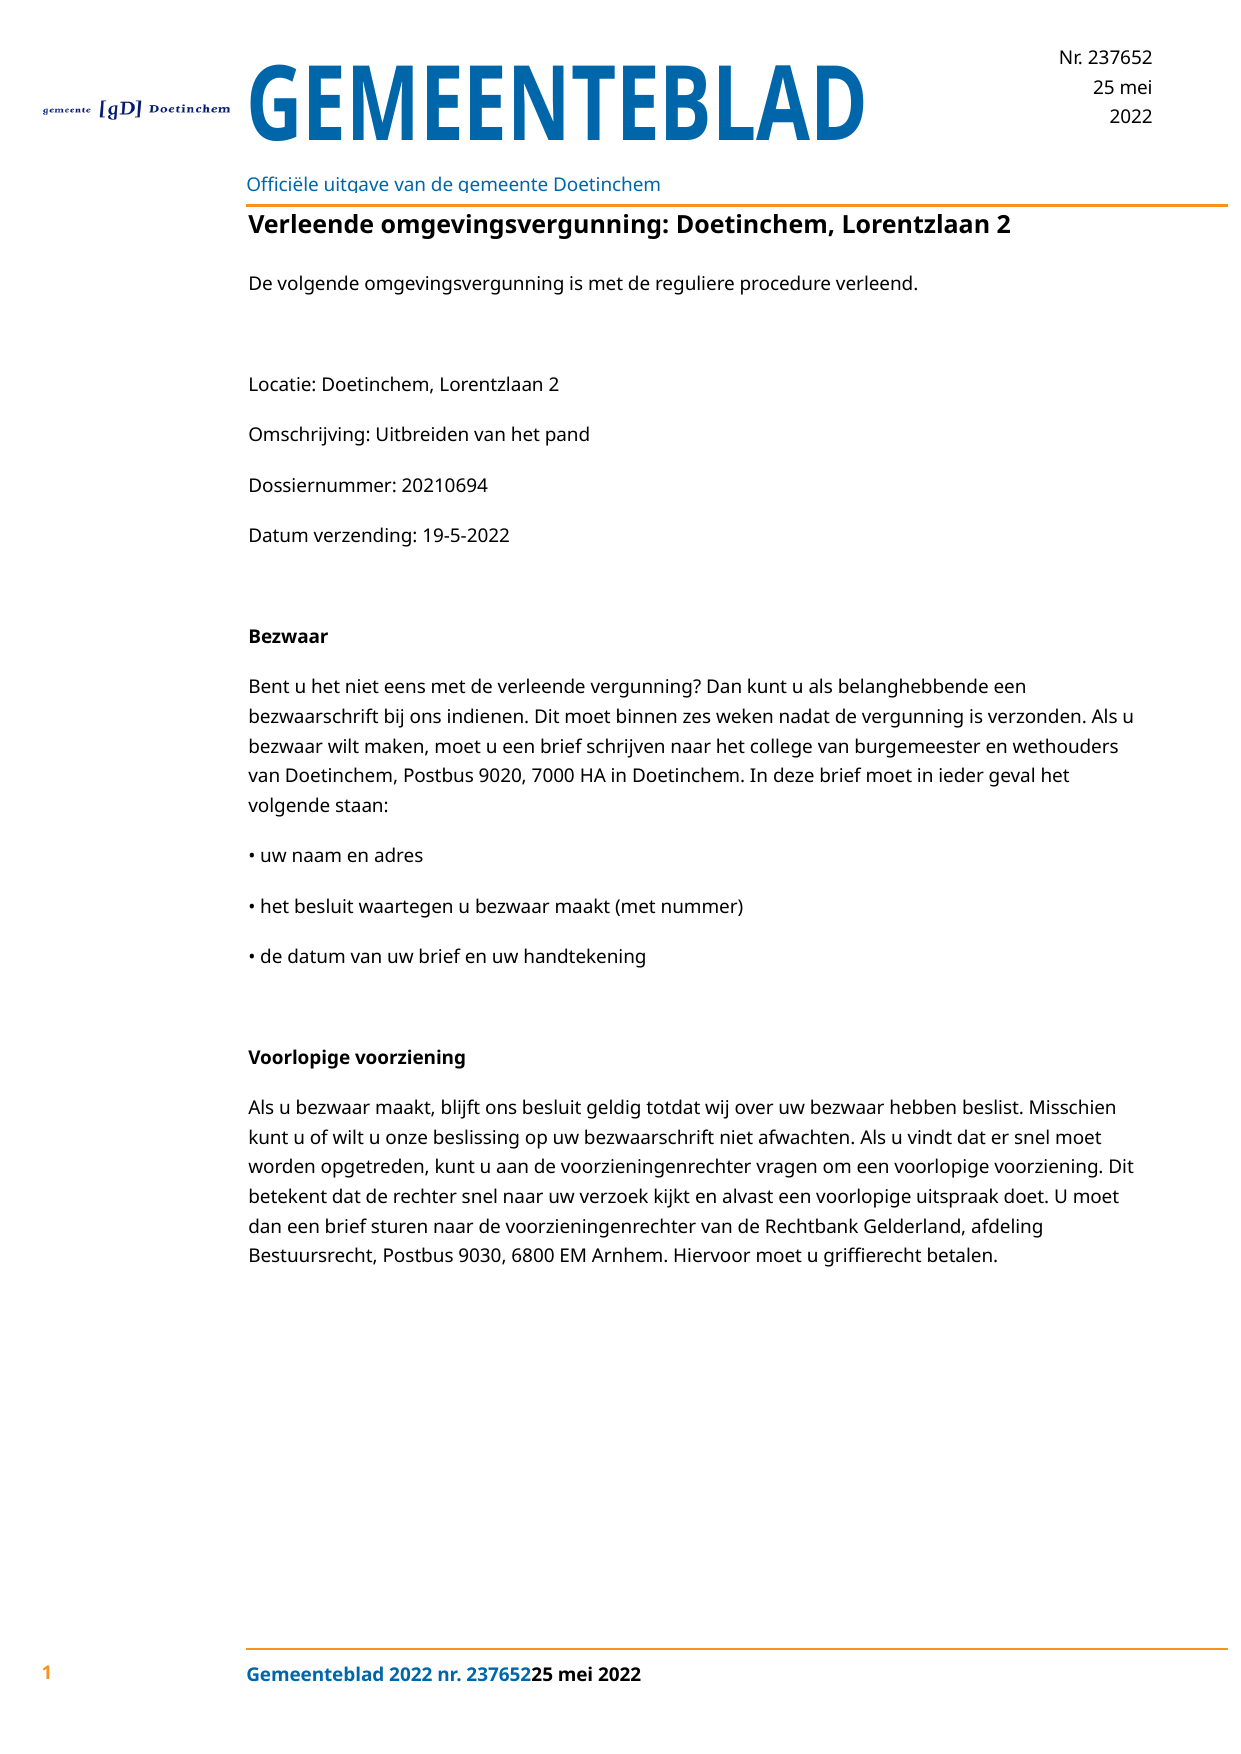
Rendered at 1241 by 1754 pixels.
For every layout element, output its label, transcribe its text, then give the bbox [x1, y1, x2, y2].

text Locatie: Doetinchem, Lorentzlaan 2 [248, 371, 1152, 397]
text • uw naam en adres [248, 842, 1152, 868]
text Dossiernummer: 20210694 [248, 472, 1152, 498]
text Bezwaar [248, 623, 1152, 649]
text Verleende omgevingsvergunning: Doetinchem, Lorentzlaan 2 [248, 207, 1152, 241]
text Omschrijving: Uitbreiden van het pand [248, 422, 1152, 447]
text Bent u het niet eens met de verleende vergunning? Dan kunt u als belanghebbende een bezwaarschrift bij ons indienen. Dit moet binnen zes weken nadat de vergunning is verzonden. Als u bezwaar wilt maken, moet u een brief schrijven naar het college van burgemeester en wethouders van Doetinchem, Postbus 9020, 7000 HA in Doetinchem. In deze brief moet in ieder geval het volgende staan: [248, 674, 1152, 818]
text • het besluit waartegen u bezwaar maakt (met nummer) [248, 893, 1152, 918]
text Datum verzending: 19-5-2022 [248, 522, 1152, 548]
text Voorlopige voorziening [248, 1044, 1152, 1070]
text De volgende omgevingsvergunning is met de reguliere procedure verleend. [248, 270, 1152, 296]
text Als u bezwaar maakt, blijft ons besluit geldig totdat wij over uw bezwaar hebben beslist. Misschien kunt u of wilt u onze beslissing op uw bezwaarschrift niet afwachten. Als u vindt dat er snel moet worden opgetreden, kunt u aan de voorzieningenrechter vragen om een voorlopige voorziening. Dit betekent dat de rechter snel naar uw verzoek kijkt en alvast een voorlopige uitspraak doet. U moet dan een brief sturen naar de voorzieningenrechter van de Rechtbank Gelderland, afdeling Bestuursrecht, Postbus 9030, 6800 EM Arnhem. Hiervoor moet u griffierecht betalen. [248, 1094, 1152, 1268]
text • de datum van uw brief en uw handtekening [248, 943, 1152, 969]
picture [41, 47, 231, 172]
